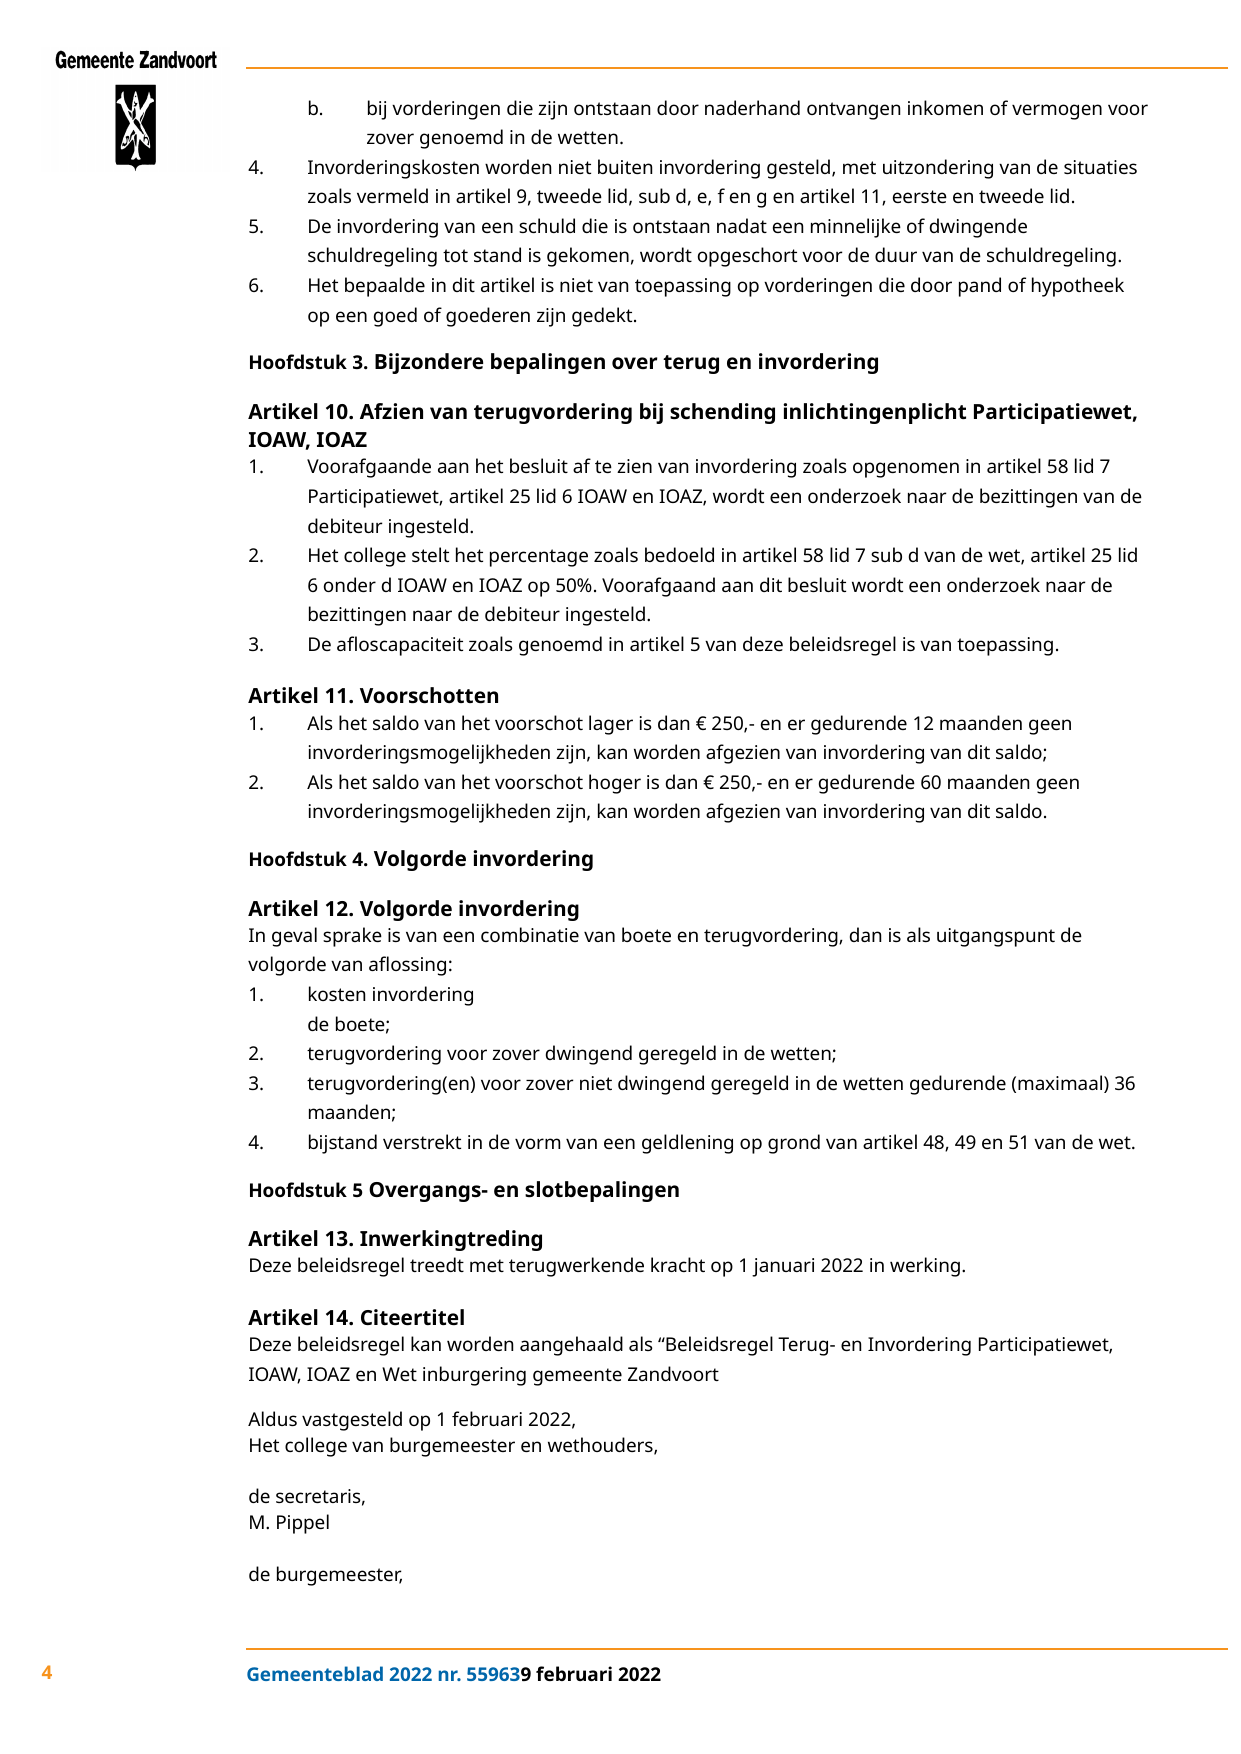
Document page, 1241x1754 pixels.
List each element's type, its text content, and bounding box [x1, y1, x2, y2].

list de boete; [248, 1011, 1152, 1037]
list terugvordering(en) voor zover niet dwingend geregeld in de wetten gedurende (maximaal) 36 maanden; [248, 1070, 1152, 1125]
text Hoofdstuk 4. Volgorde invordering [248, 844, 1152, 873]
text de secretaris, [248, 1484, 1152, 1509]
text M. Pippel [248, 1509, 1152, 1535]
list Als het saldo van het voorschot lager is dan € 250,- en er gedurende 12 maanden geen invorderingsmogelijkheden zijn, kan worden afgezien van invordering van dit saldo; [248, 710, 1152, 765]
list Het college stelt het percentage zoals bedoeld in artikel 58 lid 7 sub d van de wet, artikel 25 lid 6 onder d IOAW en IOAZ op 50%. Voorafgaand aan dit besluit wordt een onderzoek naar de bezittingen naar de debiteur ingesteld. [248, 542, 1152, 627]
list Voorafgaande aan het besluit af te zien van invordering zoals opgenomen in artikel 58 lid 7 Participatiewet, artikel 25 lid 6 IOAW en IOAZ, wordt een onderzoek naar de bezittingen van de debiteur ingesteld. [248, 454, 1152, 538]
text Artikel 10. Afzien van terugvordering bij schending inlichtingenplicht Participatiewet, IOAW, IOAZ [248, 397, 1152, 454]
text Artikel 12. Volgorde invordering [248, 894, 1152, 922]
text Het college van burgemeester en wethouders, [248, 1432, 1152, 1458]
list terugvordering voor zover dwingend geregeld in de wetten; [248, 1040, 1152, 1066]
list bij vorderingen die zijn ontstaan door naderhand ontvangen inkomen of vermogen voor zover genoemd in de wetten. [307, 95, 1152, 150]
list Het bepaalde in dit artikel is niet van toepassing op vorderingen die door pand of hypotheek op een goed of goederen zijn gedekt. [248, 272, 1152, 328]
text Artikel 11. Voorschotten [248, 682, 1152, 710]
text Hoofdstuk 3. Bijzondere bepalingen over terug en invordering [248, 347, 1152, 376]
text Deze beleidsregel treedt met terugwerkende kracht op 1 januari 2022 in werking. [248, 1252, 1152, 1278]
text Hoofdstuk 5 Overgangs- en slotbepalingen [248, 1175, 1152, 1203]
picture [41, 47, 231, 172]
text Artikel 13. Inwerkingtreding [248, 1224, 1152, 1252]
list bijstand verstrekt in de vorm van een geldlening op grond van artikel 48, 49 en 51 van de wet. [248, 1129, 1152, 1155]
list Invorderingskosten worden niet buiten invordering gesteld, met uitzondering van de situaties zoals vermeld in artikel 9, tweede lid, sub d, e, f en g en artikel 11, eerste en tweede lid. [248, 154, 1152, 209]
list Als het saldo van het voorschot hoger is dan € 250,- en er gedurende 60 maanden geen invorderingsmogelijkheden zijn, kan worden afgezien van invordering van dit saldo. [248, 769, 1152, 824]
text Aldus vastgesteld op 1 februari 2022, [248, 1407, 1152, 1432]
list De afloscapaciteit zoals genoemd in artikel 5 van deze beleidsregel is van toepassing. [248, 631, 1152, 657]
list kosten invordering [248, 981, 1152, 1007]
text de burgemeester, [248, 1561, 1152, 1587]
text In geval sprake is van een combinatie van boete en terugvordering, dan is als uitgangspunt de volgorde van aflossing: [248, 922, 1152, 977]
text Artikel 14. Citeertitel [248, 1303, 1152, 1331]
text Deze beleidsregel kan worden aangehaald als “Beleidsregel Terug- en Invordering Participatiewet, IOAW, IOAZ en Wet inburgering gemeente Zandvoort [248, 1331, 1152, 1387]
list De invordering van een schuld die is ontstaan nadat een minnelijke of dwingende schuldregeling tot stand is gekomen, wordt opgeschort voor de duur van de schuldregeling. [248, 213, 1152, 268]
